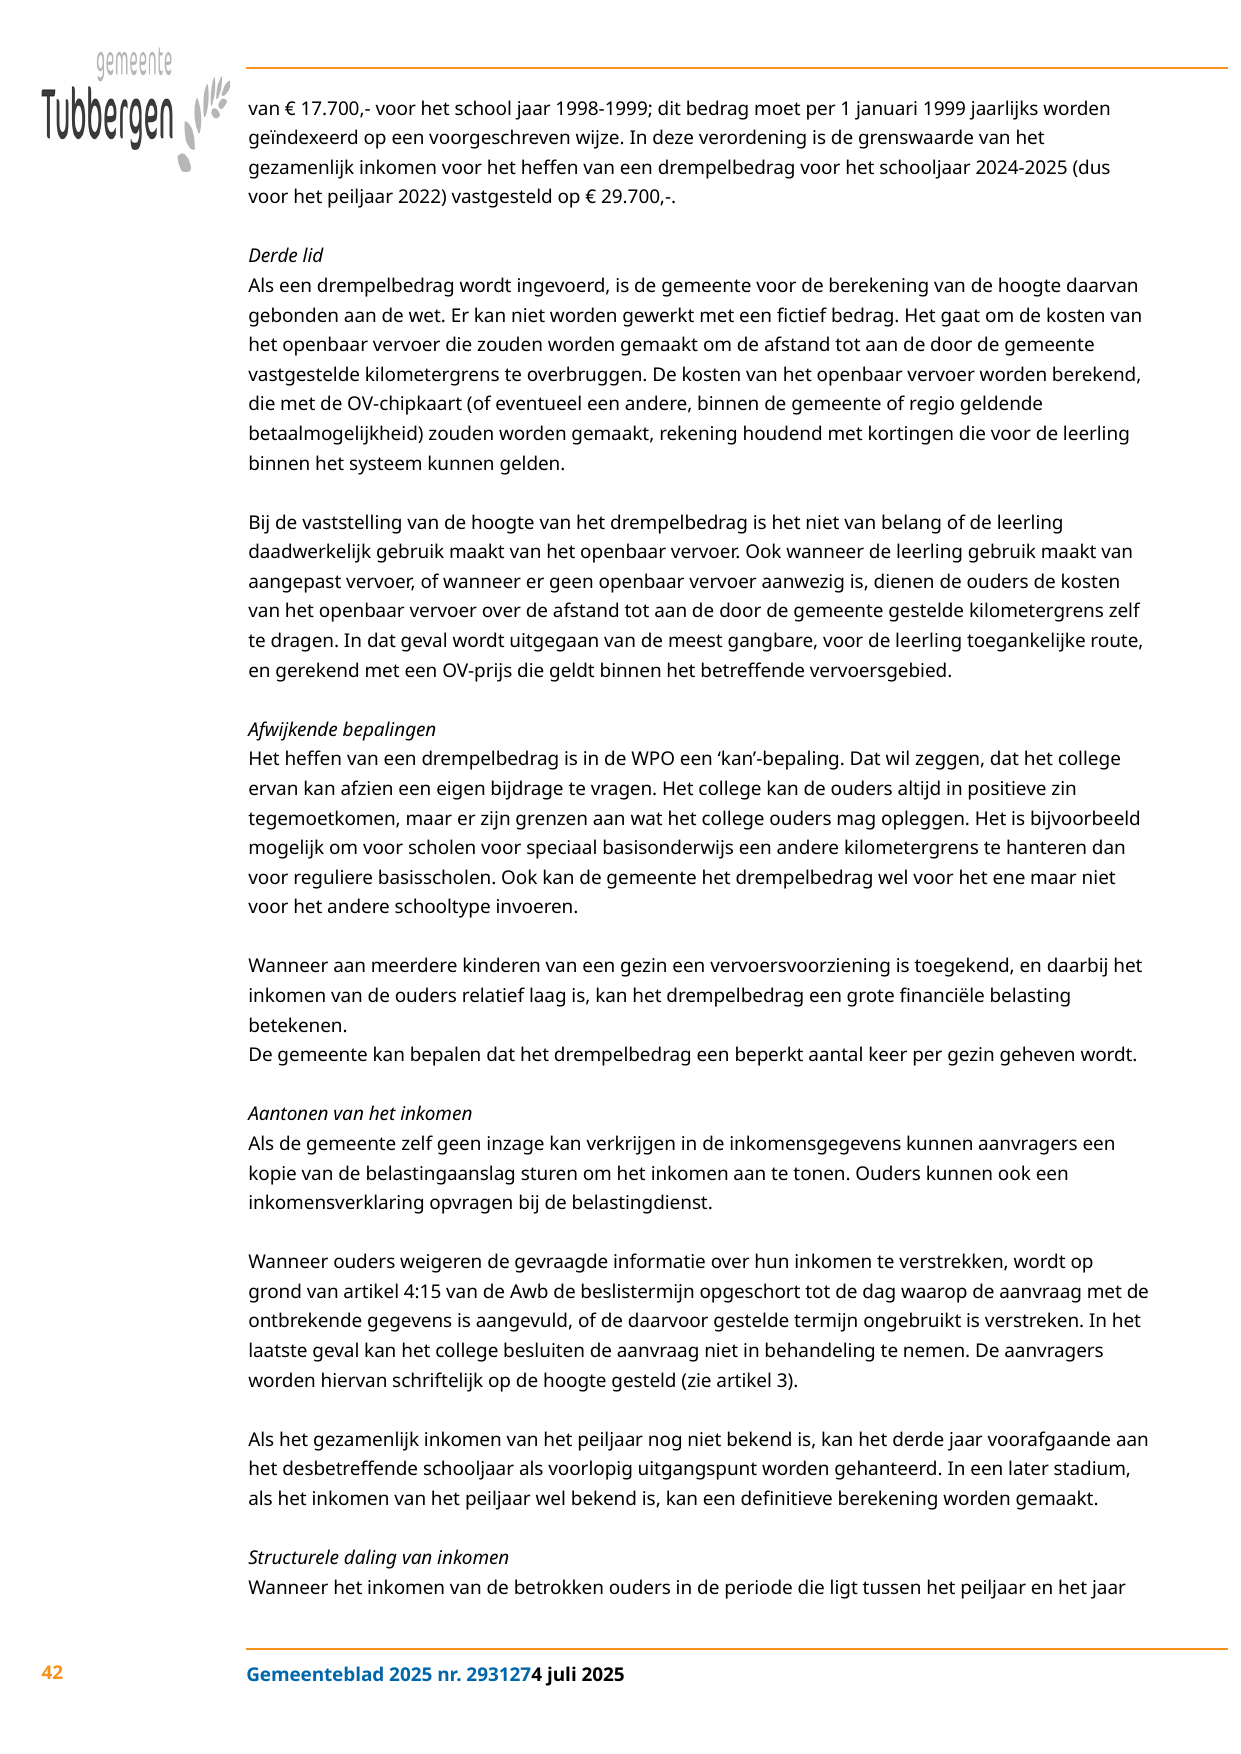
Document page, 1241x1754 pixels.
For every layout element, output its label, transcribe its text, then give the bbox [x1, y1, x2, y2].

text Wanneer het inkomen van de betrokken ouders in de periode die ligt tussen het peiljaar en het jaar [248, 1574, 1152, 1600]
text De gemeente kan bepalen dat het drempelbedrag een beperkt aantal keer per gezin geheven wordt. [248, 1041, 1152, 1067]
text Wanneer ouders weigeren de gevraagde informatie over hun inkomen te verstrekken, wordt op grond van artikel 4:15 van de Awb de beslistermijn opgeschort tot de dag waarop de aanvraag met de ontbrekende gegevens is aangevuld, of de daarvoor gestelde termijn ongebruikt is verstreken. In het laatste geval kan het college besluiten de aanvraag niet in behandeling te nemen. De aanvragers worden hiervan schriftelijk op de hoogte gesteld (zie artikel 3). [248, 1248, 1152, 1393]
text Het heffen van een drempelbedrag is in de WPO een ‘kan’-bepaling. Dat wil zeggen, dat het college ervan kan afzien een eigen bijdrage te vragen. Het college kan de ouders altijd in positieve zin tegemoetkomen, maar er zijn grenzen aan wat het college ouders mag opleggen. Het is bijvoorbeeld mogelijk om voor scholen voor speciaal basisonderwijs een andere kilometergrens te hanteren dan voor reguliere basisscholen. Ook kan de gemeente het drempelbedrag wel voor het ene maar niet voor het andere schooltype invoeren. [248, 746, 1152, 919]
text Afwijkende bepalingen [248, 716, 1152, 742]
text Bij de vaststelling van de hoogte van het drempelbedrag is het niet van belang of de leerling daadwerkelijk gebruik maakt van het openbaar vervoer. Ook wanneer de leerling gebruik maakt van aangepast vervoer, of wanneer er geen openbaar vervoer aanwezig is, dienen de ouders de kosten van het openbaar vervoer over de afstand tot aan de door de gemeente gestelde kilometergrens zelf te dragen. In dat geval wordt uitgegaan van de meest gangbare, voor de leerling toegankelijke route, en gerekend met een OV-prijs die geldt binnen het betreffende vervoersgebied. [248, 509, 1152, 683]
text Wanneer aan meerdere kinderen van een gezin een vervoersvoorziening is toegekend, en daarbij het inkomen van de ouders relatief laag is, kan het drempelbedrag een grote financiële belasting betekenen. [248, 953, 1152, 1038]
text Als de gemeente zelf geen inzage kan verkrijgen in de inkomensgegevens kunnen aanvragers een kopie van de belastingaanslag sturen om het inkomen aan te tonen. Ouders kunnen ook een inkomensverklaring opvragen bij de belastingdienst. [248, 1130, 1152, 1215]
text Aantonen van het inkomen [248, 1101, 1152, 1126]
text Derde lid [248, 243, 1152, 268]
text van € 17.700,- voor het school jaar 1998-1999; dit bedrag moet per 1 januari 1999 jaarlijks worden geïndexeerd op een voorgeschreven wijze. In deze verordening is de grenswaarde van het gezamenlijk inkomen voor het heffen van een drempelbedrag voor het schooljaar 2024-2025 (dus voor het peiljaar 2022) vastgesteld op € 29.700,-. [248, 95, 1152, 209]
picture [41, 47, 231, 172]
text Als het gezamenlijk inkomen van het peiljaar nog niet bekend is, kan het derde jaar voorafgaande aan het desbetreffende schooljaar als voorlopig uitgangspunt worden gehanteerd. In een later stadium, als het inkomen van het peiljaar wel bekend is, kan een definitieve berekening worden gemaakt. [248, 1426, 1152, 1511]
text Structurele daling van inkomen [248, 1544, 1152, 1570]
text Als een drempelbedrag wordt ingevoerd, is de gemeente voor de berekening van de hoogte daarvan gebonden aan de wet. Er kan niet worden gewerkt met een fictief bedrag. Het gaat om de kosten van het openbaar vervoer die zouden worden gemaakt om de afstand tot aan de door de gemeente vastgestelde kilometergrens te overbruggen. De kosten van het openbaar vervoer worden berekend, die met de OV-chipkaart (of eventueel een andere, binnen de gemeente of regio geldende betaalmogelijkheid) zouden worden gemaakt, rekening houdend met kortingen die voor de leerling binnen het systeem kunnen gelden. [248, 272, 1152, 476]
